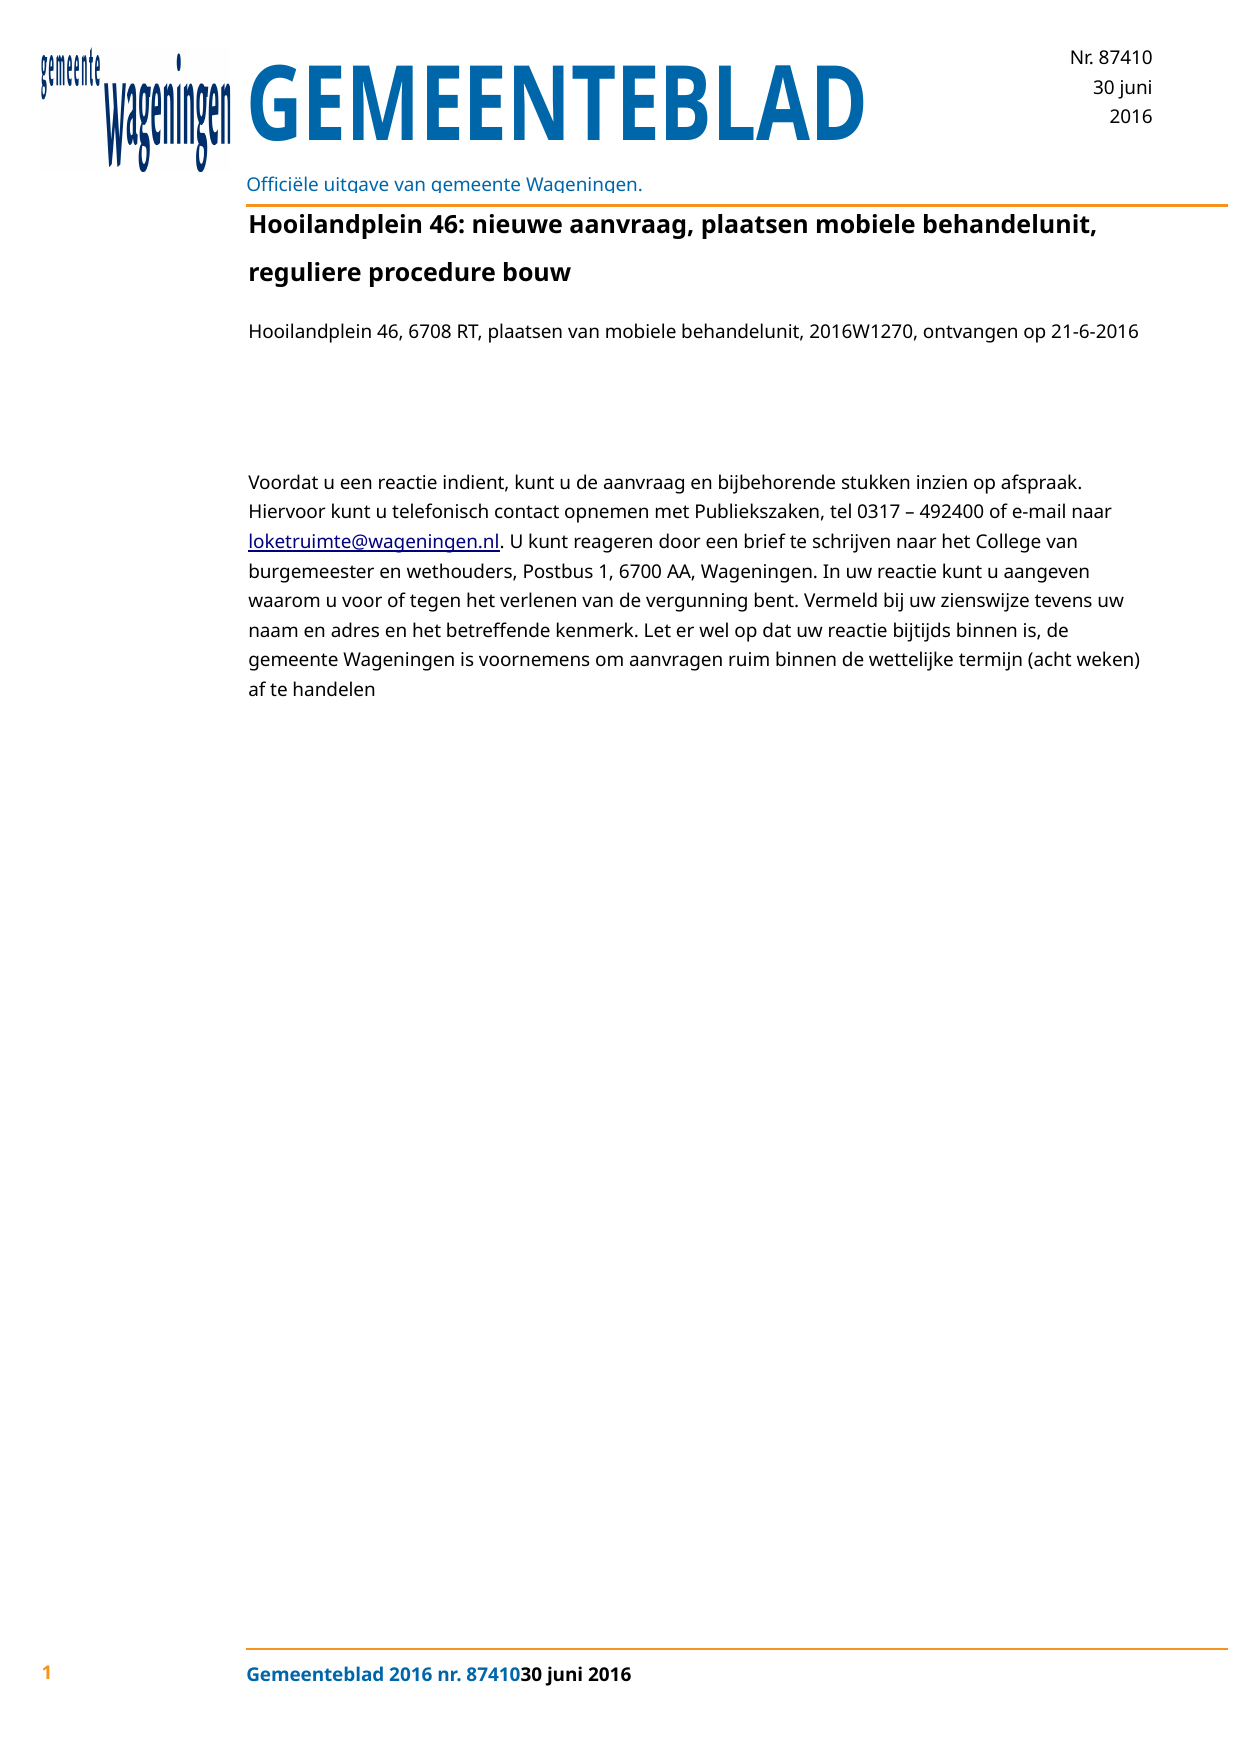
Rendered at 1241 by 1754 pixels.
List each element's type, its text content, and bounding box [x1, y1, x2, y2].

text Hooilandplein 46: nieuwe aanvraag, plaatsen mobiele behandelunit, reguliere procedure bouw [248, 207, 1152, 288]
text Voordat u een reactie indient, kunt u de aanvraag en bijbehorende stukken inzien op afspraak. Hiervoor kunt u telefonisch contact opnemen met Publiekszaken, tel 0317 – 492400 of e-mail naar loketruimte@wageningen.nl. U kunt reageren door een brief te schrijven naar het College van burgemeester en wethouders, Postbus 1, 6700 AA, Wageningen. In uw reactie kunt u aangeven waarom u voor of tegen het verlenen van de vergunning bent. Vermeld bij uw zienswijze tevens uw naam en adres en het betreffende kenmerk. Let er wel op dat uw reactie bijtijds binnen is, de gemeente Wageningen is voornemens om aanvragen ruim binnen de wettelijke termijn (acht weken) af te handelen [248, 469, 1152, 702]
picture [41, 47, 231, 172]
text Hooilandplein 46, 6708 RT, plaatsen van mobiele behandelunit, 2016W1270, ontvangen op 21-6-2016 [248, 318, 1152, 344]
